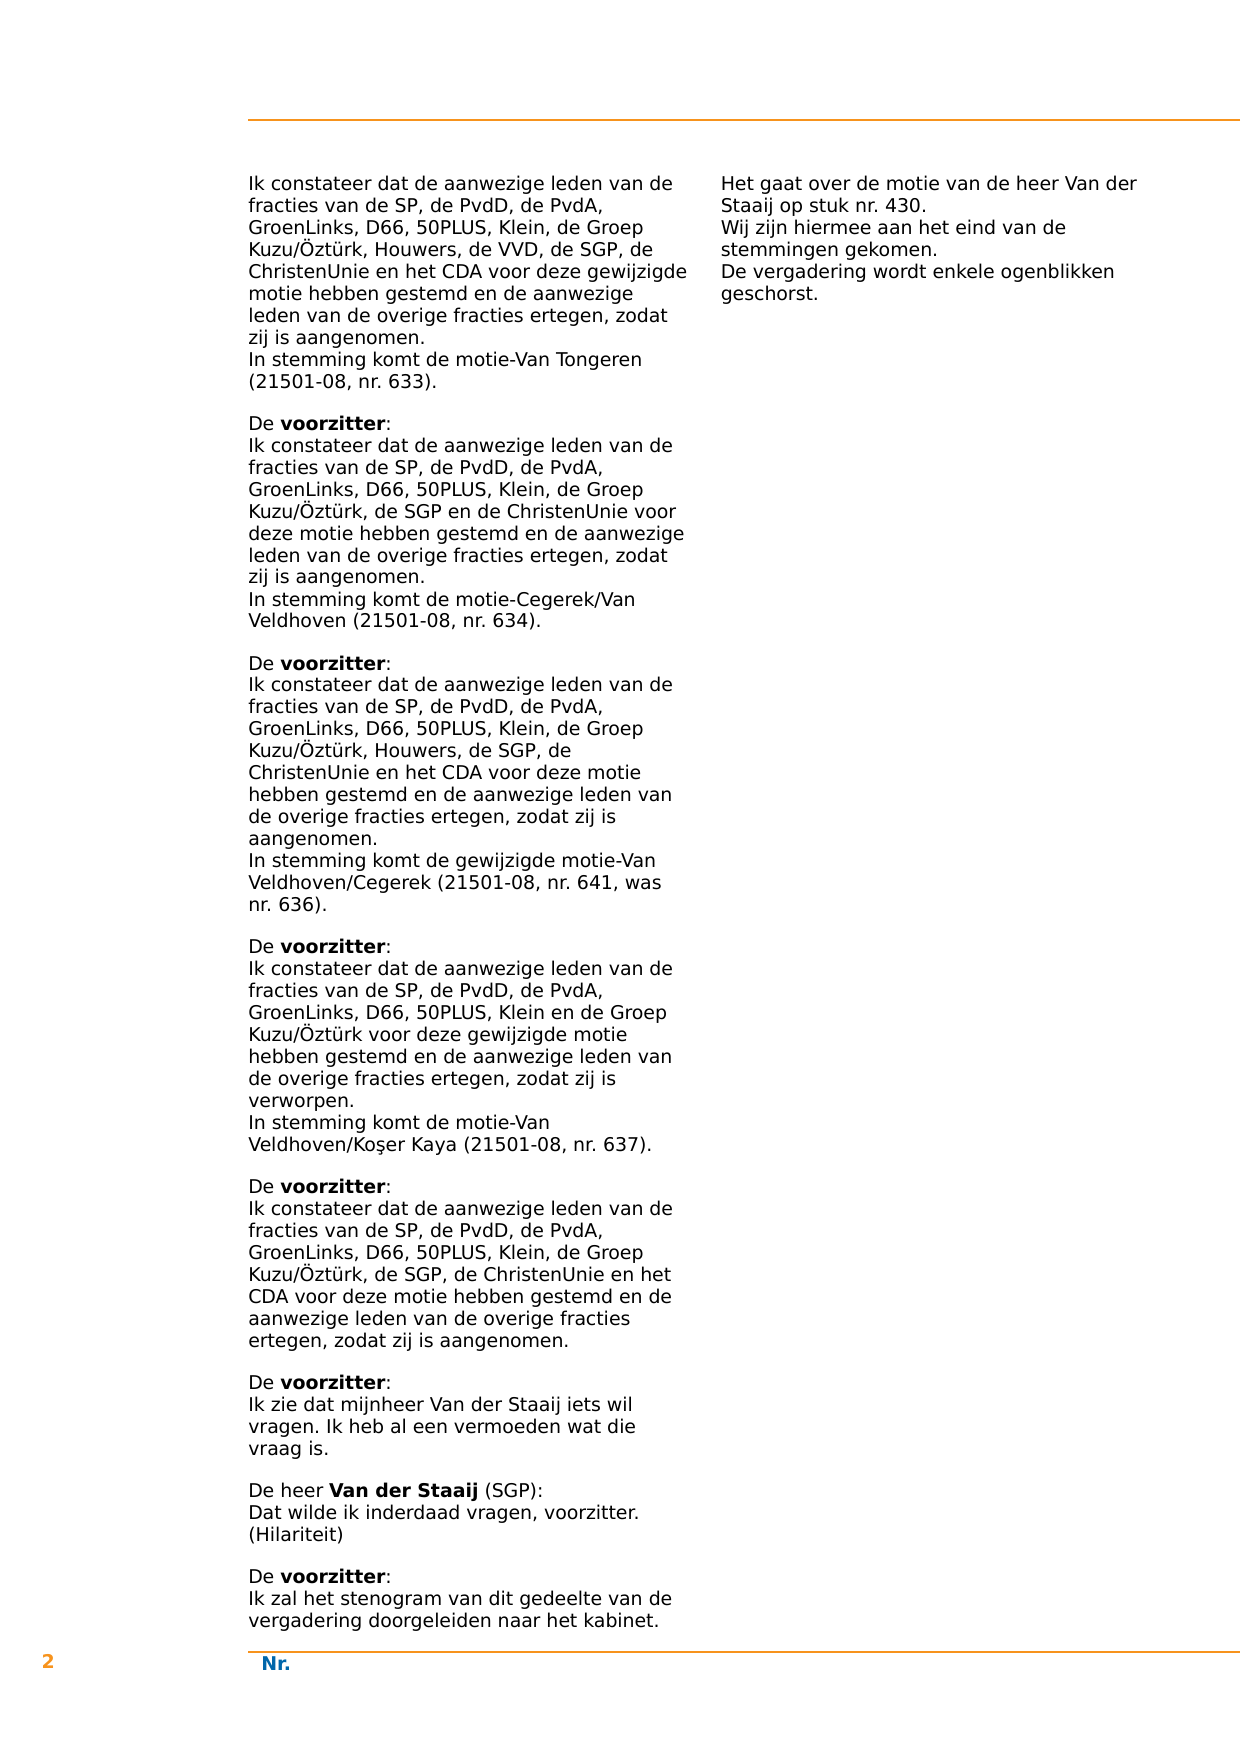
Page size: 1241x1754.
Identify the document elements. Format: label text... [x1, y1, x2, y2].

text De heer Van der Staaij (SGP): [248, 1480, 691, 1502]
text Dat wilde ik inderdaad vragen, voorzitter. [248, 1502, 691, 1524]
text In stemming komt de gewijzigde motie-Van Veldhoven/Cegerek (21501-08, nr. 641, was nr. 636). [248, 850, 691, 916]
text De vergadering wordt enkele ogenblikken geschorst. [721, 261, 1163, 305]
text Het gaat over de motie van de heer Van der Staaij op stuk nr. 430. [721, 173, 1163, 217]
text In stemming komt de motie-Van Veldhoven/Koşer Kaya (21501-08, nr. 637). [248, 1112, 691, 1156]
text Ik constateer dat de aanwezige leden van de fracties van de SP, de PvdD, de PvdA, GroenLinks, D66, 50PLUS, Klein, de Groep Kuzu/Öztürk, de SGP en de ChristenUnie voor deze motie hebben gestemd en de aanwezige leden van de overige fracties ertegen, zodat zij is aangenomen. [248, 434, 691, 588]
text Ik constateer dat de aanwezige leden van de fracties van de SP, de PvdD, de PvdA, GroenLinks, D66, 50PLUS, Klein en de Groep Kuzu/Öztürk voor deze gewijzigde motie hebben gestemd en de aanwezige leden van de overige fracties ertegen, zodat zij is verworpen. [248, 958, 691, 1112]
text Ik constateer dat de aanwezige leden van de fracties van de SP, de PvdD, de PvdA, GroenLinks, D66, 50PLUS, Klein, de Groep Kuzu/Öztürk, Houwers, de VVD, de SGP, de ChristenUnie en het CDA voor deze gewijzigde motie hebben gestemd en de aanwezige leden van de overige fracties ertegen, zodat zij is aangenomen. [248, 173, 691, 349]
text De voorzitter: [248, 1176, 691, 1198]
text De voorzitter: [248, 652, 691, 674]
text Ik zal het stenogram van dit gedeelte van de vergadering doorgeleiden naar het kabinet. [248, 1588, 691, 1632]
text De voorzitter: [248, 936, 691, 958]
text In stemming komt de motie-Van Tongeren (21501-08, nr. 633). [248, 349, 691, 393]
text Ik constateer dat de aanwezige leden van de fracties van de SP, de PvdD, de PvdA, GroenLinks, D66, 50PLUS, Klein, de Groep Kuzu/Öztürk, de SGP, de ChristenUnie en het CDA voor deze motie hebben gestemd en de aanwezige leden van de overige fracties ertegen, zodat zij is aangenomen. [248, 1198, 691, 1352]
text De voorzitter: [248, 1372, 691, 1394]
text In stemming komt de motie-Cegerek/Van Veldhoven (21501-08, nr. 634). [248, 588, 691, 632]
text De voorzitter: [248, 1566, 691, 1588]
text Wij zijn hiermee aan het eind van de stemmingen gekomen. [721, 217, 1163, 261]
text Ik constateer dat de aanwezige leden van de fracties van de SP, de PvdD, de PvdA, GroenLinks, D66, 50PLUS, Klein, de Groep Kuzu/Öztürk, Houwers, de SGP, de ChristenUnie en het CDA voor deze motie hebben gestemd en de aanwezige leden van de overige fracties ertegen, zodat zij is aangenomen. [248, 674, 691, 850]
text (Hilariteit) [248, 1524, 691, 1546]
text Ik zie dat mijnheer Van der Staaij iets wil vragen. Ik heb al een vermoeden wat die vraag is. [248, 1394, 691, 1460]
text De voorzitter: [248, 413, 691, 434]
